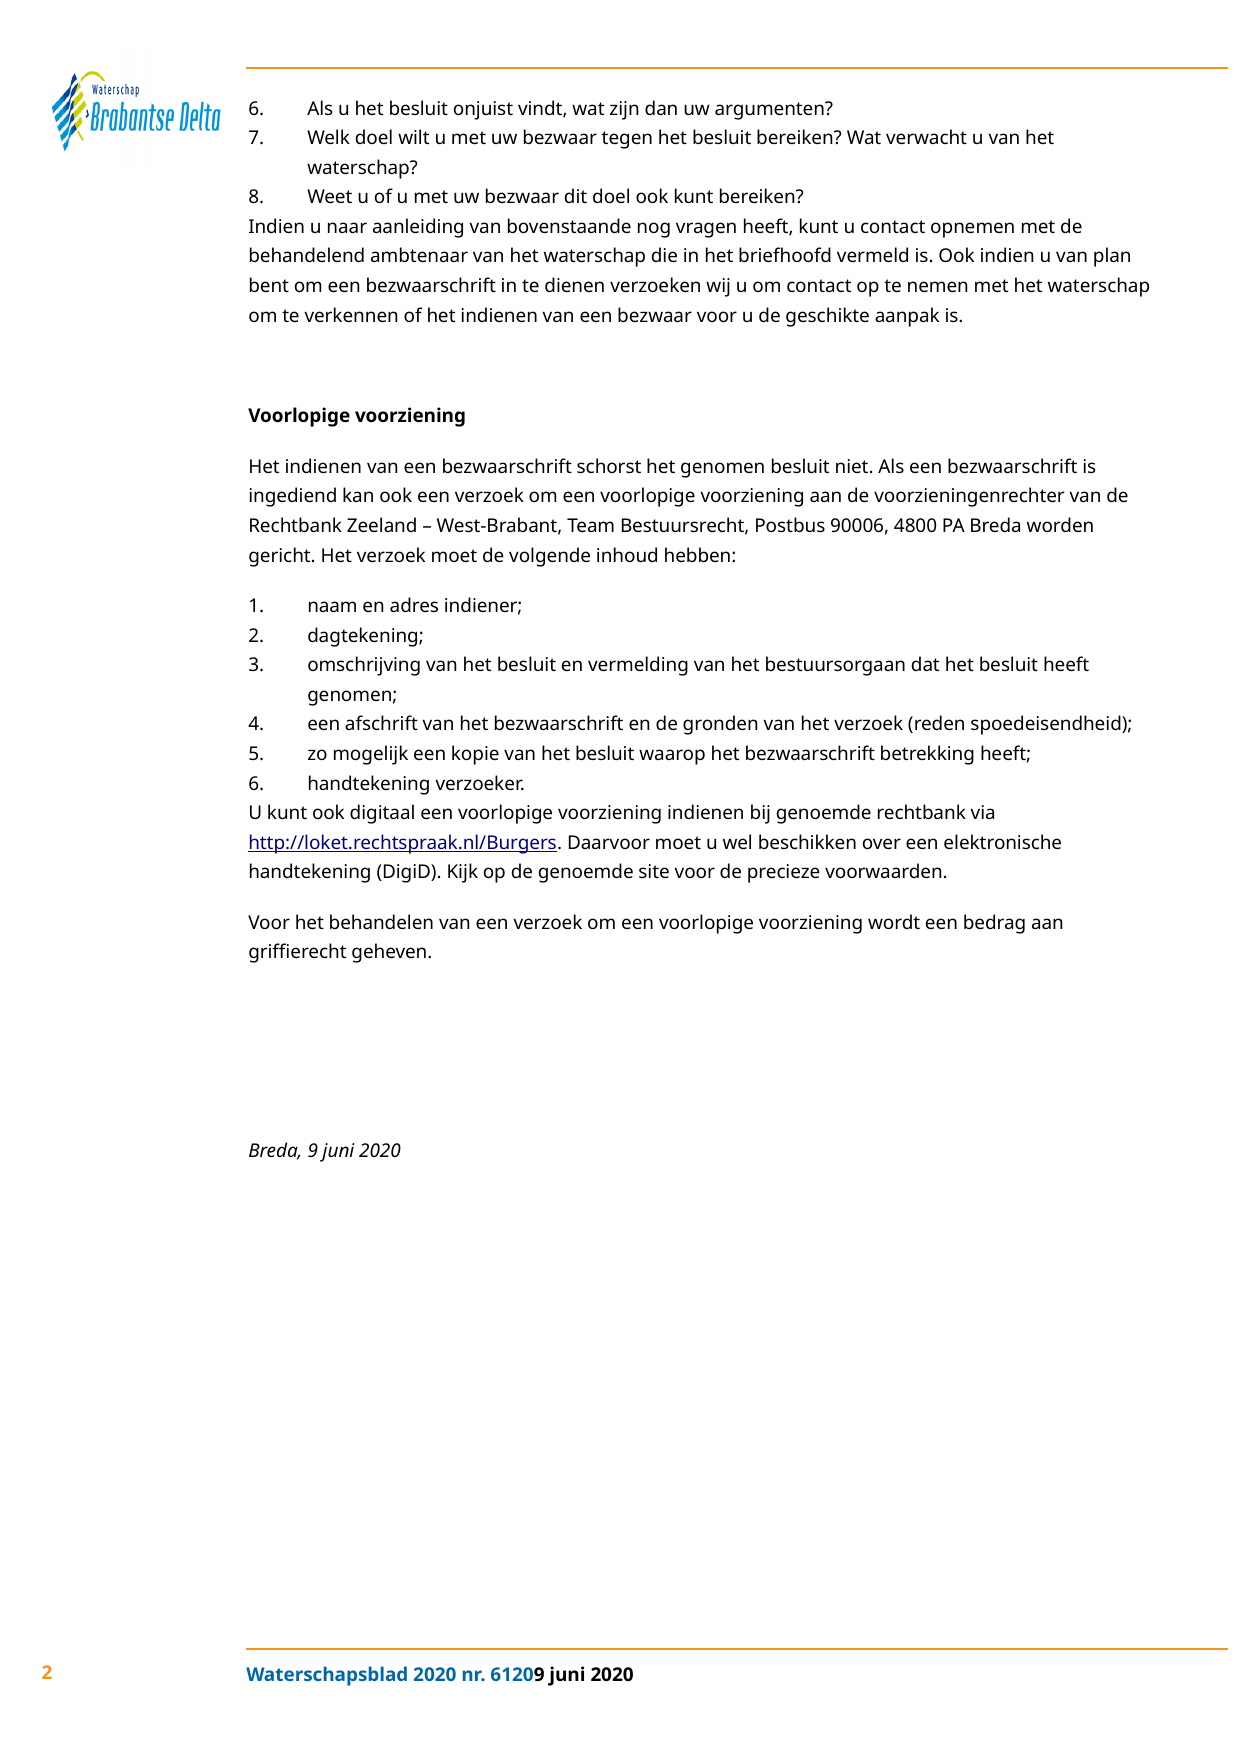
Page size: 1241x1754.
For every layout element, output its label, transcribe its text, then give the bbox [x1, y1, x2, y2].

list dagtekening; [248, 622, 1152, 648]
list zo mogelijk een kopie van het besluit waarop het bezwaarschrift betrekking heeft; [248, 740, 1152, 766]
list Als u het besluit onjuist vindt, wat zijn dan uw argumenten? [248, 95, 1152, 121]
text Het indienen van een bezwaarschrift schorst het genomen besluit niet. Als een bezwaarschrift is ingediend kan ook een verzoek om een voorlopige voorziening aan de voorzieningenrechter van de Rechtbank Zeeland – West-Brabant, Team Bestuursrecht, Postbus 90006, 4800 PA Breda worden gericht. Het verzoek moet de volgende inhoud hebben: [248, 453, 1152, 568]
list Welk doel wilt u met uw bezwaar tegen het besluit bereiken? Wat verwacht u van het waterschap? [248, 124, 1152, 180]
text Breda, 9 juni 2020 [248, 1138, 1152, 1163]
text Indien u naar aanleiding van bovenstaande nog vragen heeft, kunt u contact opnemen met de behandelend ambtenaar van het waterschap die in het briefhoofd vermeld is. Ook indien u van plan bent om een bezwaarschrift in te dienen verzoeken wij u om contact op te nemen met het waterschap om te verkennen of het indienen van een bezwaar voor u de geschikte aanpak is. [248, 213, 1152, 328]
list handtekening verzoeker. [248, 770, 1152, 796]
list naam en adres indiener; [248, 592, 1152, 618]
text Voorlopige voorziening [248, 403, 1152, 428]
text Voor het behandelen van een verzoek om een voorlopige voorziening wordt een bedrag aan griffierecht geheven. [248, 909, 1152, 964]
list omschrijving van het besluit en vermelding van het bestuursorgaan dat het besluit heeft genomen; [248, 651, 1152, 707]
list Weet u of u met uw bezwaar dit doel ook kunt bereiken? [248, 183, 1152, 209]
text U kunt ook digitaal een voorlopige voorziening indienen bij genoemde rechtbank via http://loket.rechtspraak.nl/Burgers. Daarvoor moet u wel beschikken over een elektronische handtekening (DigiD). Kijk op de genoemde site voor de precieze voorwaarden. [248, 799, 1152, 884]
list een afschrift van het bezwaarschrift en de gronden van het verzoek (reden spoedeisendheid); [248, 711, 1152, 736]
picture [41, 47, 231, 172]
